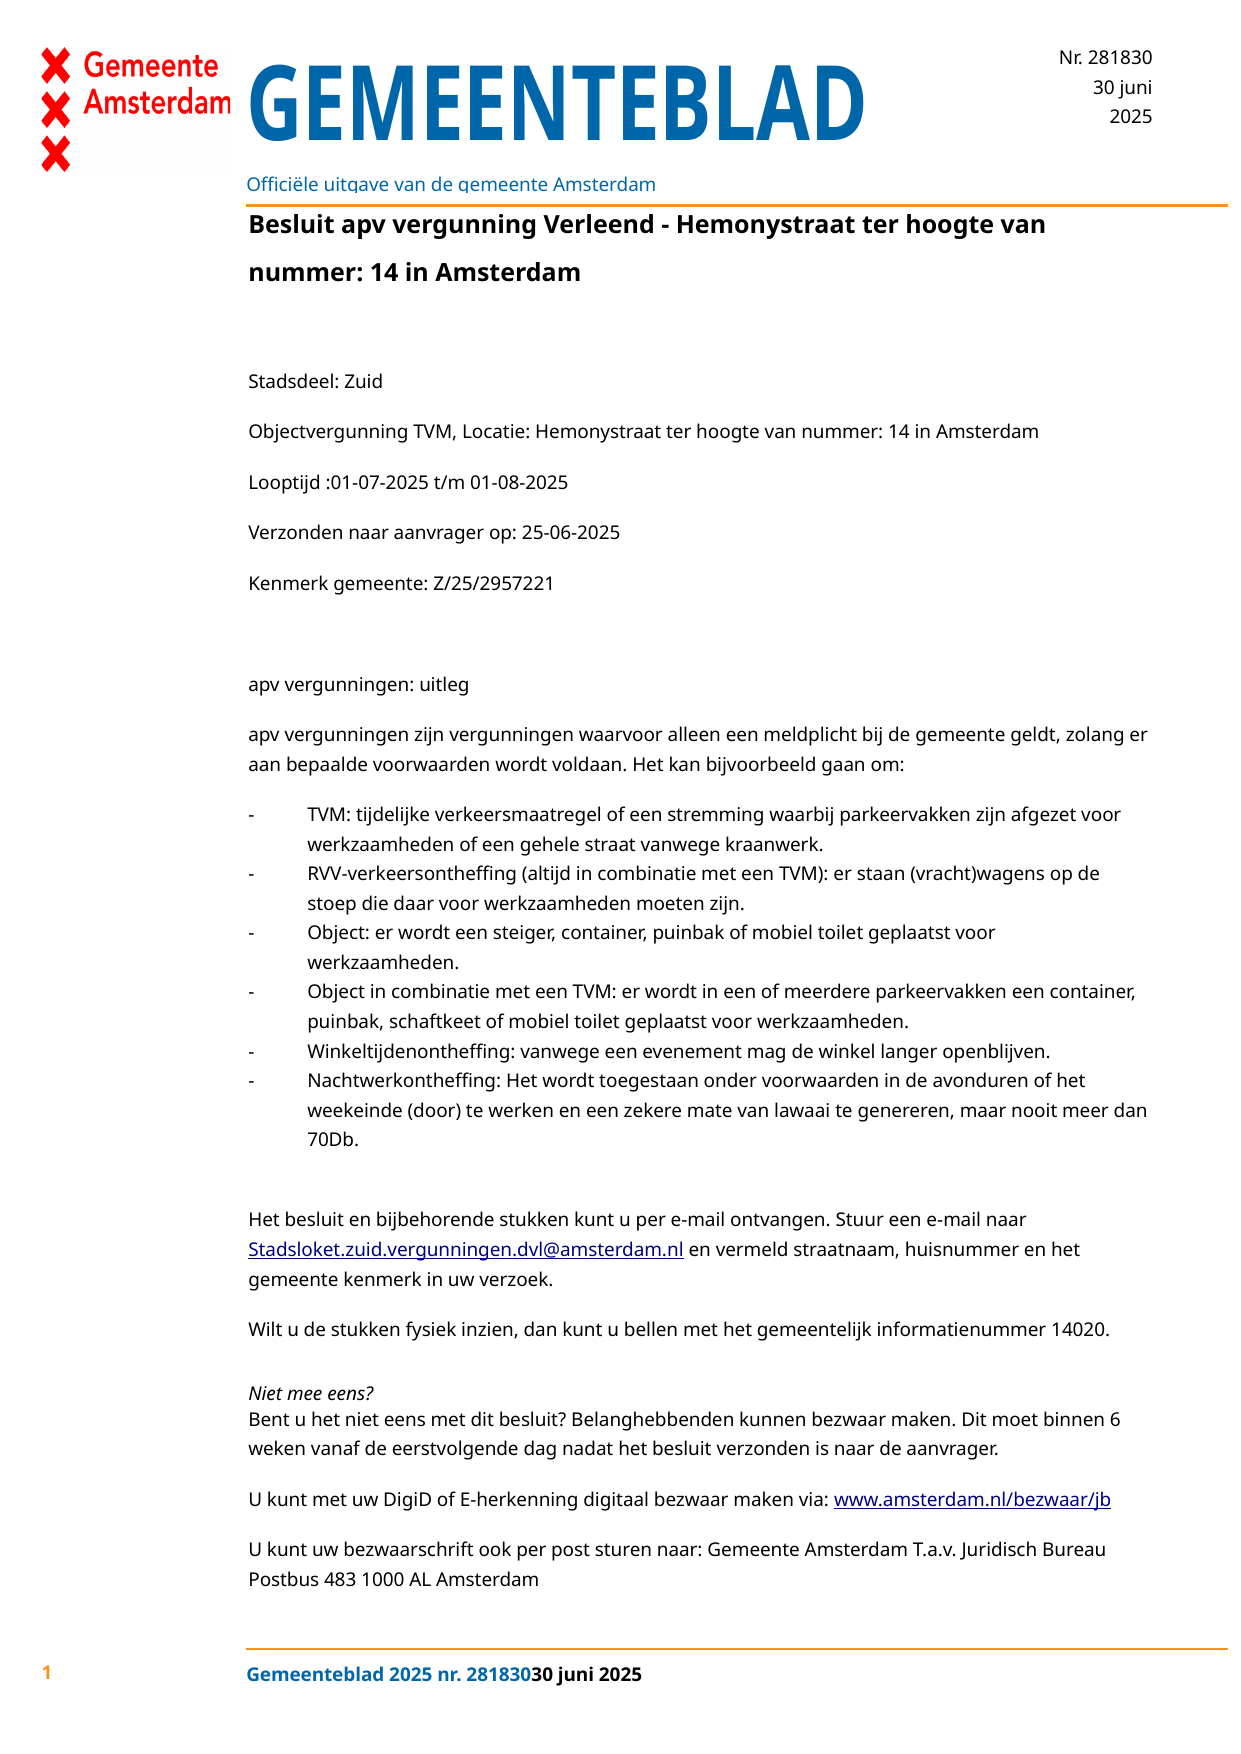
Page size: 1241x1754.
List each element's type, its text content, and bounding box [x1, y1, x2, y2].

picture [41, 47, 231, 172]
text apv vergunningen zijn vergunningen waarvoor alleen een meldplicht bij de gemeente geldt, zolang er aan bepaalde voorwaarden wordt voldaan. Het kan bijvoorbeeld gaan om: [248, 721, 1152, 777]
text apv vergunningen: uitleg [248, 671, 1152, 697]
list Object in combinatie met een TVM: er wordt in een of meerdere parkeervakken een container, puinbak, schaftkeet of mobiel toilet geplaatst voor werkzaamheden. [248, 979, 1152, 1034]
text U kunt uw bezwaarschrift ook per post sturen naar: Gemeente Amsterdam T.a.v. Juridisch Bureau Postbus 483 1000 AL Amsterdam [248, 1536, 1152, 1592]
list TVM: tijdelijke verkeersmaatregel of een stremming waarbij parkeervakken zijn afgezet voor werkzaamheden of een gehele straat vanwege kraanwerk. [248, 801, 1152, 857]
text Niet mee eens? [248, 1380, 1152, 1406]
text Looptijd :01-07-2025 t/m 01-08-2025 [248, 469, 1152, 495]
text Kenmerk gemeente: Z/25/2957221 [248, 570, 1152, 596]
text U kunt met uw DigiD of E-herkenning digitaal bezwaar maken via: www.amsterdam.nl/bezwaar/jb [248, 1486, 1152, 1512]
text Bent u het niet eens met dit besluit? Belanghebbenden kunnen bezwaar maken. Dit moet binnen 6 weken vanaf de eerstvolgende dag nadat het besluit verzonden is naar de aanvrager. [248, 1406, 1152, 1461]
list Winkeltijdenontheffing: vanwege een evenement mag de winkel langer openblijven. [248, 1038, 1152, 1064]
text Stadsdeel: Zuid [248, 368, 1152, 394]
text Het besluit en bijbehorende stukken kunt u per e-mail ontvangen. Stuur een e-mail naar Stadsloket.zuid.vergunningen.dvl@amsterdam.nl en vermeld straatnaam, huisnummer en het gemeente kenmerk in uw verzoek. [248, 1207, 1152, 1292]
text Wilt u de stukken fysiek inzien, dan kunt u bellen met het gemeentelijk informatienummer 14020. [248, 1316, 1152, 1342]
list Nachtwerkontheffing: Het wordt toegestaan onder voorwaarden in de avonduren of het weekeinde (door) te werken en een zekere mate van lawaai te genereren, maar nooit meer dan 70Db. [248, 1067, 1152, 1152]
list Object: er wordt een steiger, container, puinbak of mobiel toilet geplaatst voor werkzaamheden. [248, 919, 1152, 975]
text Verzonden naar aanvrager op: 25-06-2025 [248, 519, 1152, 545]
list RVV-verkeersontheffing (altijd in combinatie met een TVM): er staan (vracht)wagens op de stoep die daar voor werkzaamheden moeten zijn. [248, 860, 1152, 916]
text Objectvergunning TVM, Locatie: Hemonystraat ter hoogte van nummer: 14 in Amsterdam [248, 419, 1152, 444]
text Besluit apv vergunning Verleend - Hemonystraat ter hoogte van nummer: 14 in Amsterdam [248, 207, 1152, 288]
